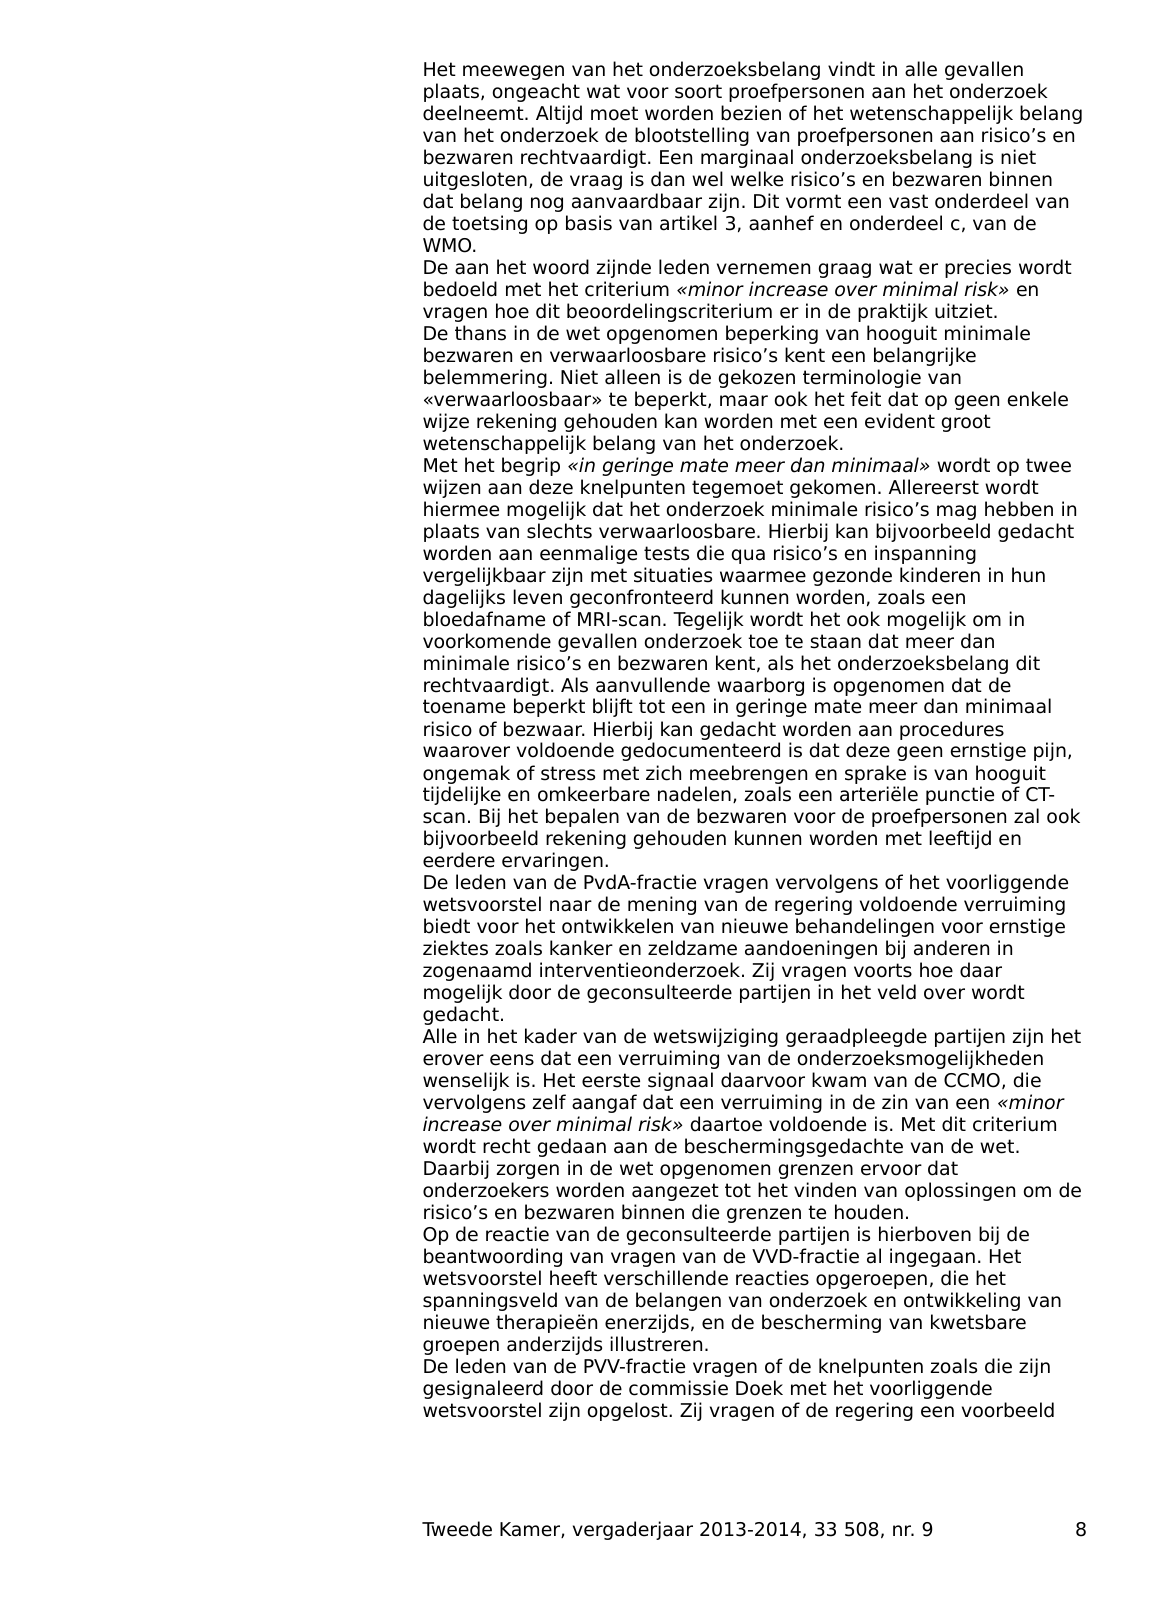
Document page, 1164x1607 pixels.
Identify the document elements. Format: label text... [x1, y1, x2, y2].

text De thans in de wet opgenomen beperking van hooguit minimale bezwaren en verwaarloosbare risico’s kent een belangrijke belemmering. Niet alleen is de gekozen terminologie van «verwaarloosbaar» te beperkt, maar ook het feit dat op geen enkele wijze rekening gehouden kan worden met een evident groot wetenschappelijk belang van het onderzoek. [422, 323, 1087, 455]
text De leden van de PvdA-fractie vragen vervolgens of het voorliggende wetsvoorstel naar de mening van de regering voldoende verruiming biedt voor het ontwikkelen van nieuwe behandelingen voor ernstige ziektes zoals kanker en zeldzame aandoeningen bij anderen in zogenaamd interventieonderzoek. Zij vragen voorts hoe daar mogelijk door de geconsulteerde partijen in het veld over wordt gedacht. [422, 872, 1087, 1026]
text Op de reactie van de geconsulteerde partijen is hierboven bij de beantwoording van vragen van de VVD-fractie al ingegaan. Het wetsvoorstel heeft verschillende reacties opgeroepen, die het spanningsveld van de belangen van onderzoek en ontwikkeling van nieuwe therapieën enerzijds, en de bescherming van kwetsbare groepen anderzijds illustreren. [422, 1224, 1087, 1356]
text Het meewegen van het onderzoeksbelang vindt in alle gevallen plaats, ongeacht wat voor soort proefpersonen aan het onderzoek deelneemt. Altijd moet worden bezien of het wetenschappelijk belang van het onderzoek de blootstelling van proefpersonen aan risico’s en bezwaren rechtvaardigt. Een marginaal onderzoeksbelang is niet uitgesloten, de vraag is dan wel welke risico’s en bezwaren binnen dat belang nog aanvaardbaar zijn. Dit vormt een vast onderdeel van de toetsing op basis van artikel 3, aanhef en onderdeel c, van de WMO. [422, 59, 1087, 257]
text De leden van de PVV-fractie vragen of de knelpunten zoals die zijn gesignaleerd door de commissie Doek met het voorliggende wetsvoorstel zijn opgelost. Zij vragen of de regering een voorbeeld [422, 1356, 1087, 1422]
text De aan het woord zijnde leden vernemen graag wat er precies wordt bedoeld met het criterium «minor increase over minimal risk» en vragen hoe dit beoordelingscriterium er in de praktijk uitziet. [422, 257, 1087, 323]
text Alle in het kader van de wetswijziging geraadpleegde partijen zijn het erover eens dat een verruiming van de onderzoeksmogelijkheden wenselijk is. Het eerste signaal daarvoor kwam van de CCMO, die vervolgens zelf aangaf dat een verruiming in de zin van een «minor increase over minimal risk» daartoe voldoende is. Met dit criterium wordt recht gedaan aan de beschermingsgedachte van de wet. Daarbij zorgen in de wet opgenomen grenzen ervoor dat onderzoekers worden aangezet tot het vinden van oplossingen om de risico’s en bezwaren binnen die grenzen te houden. [422, 1026, 1087, 1224]
text Met het begrip «in geringe mate meer dan minimaal» wordt op twee wijzen aan deze knelpunten tegemoet gekomen. Allereerst wordt hiermee mogelijk dat het onderzoek minimale risico’s mag hebben in plaats van slechts verwaarloosbare. Hierbij kan bijvoorbeeld gedacht worden aan eenmalige tests die qua risico’s en inspanning vergelijkbaar zijn met situaties waarmee gezonde kinderen in hun dagelijks leven geconfronteerd kunnen worden, zoals een bloedafname of MRI-scan. Tegelijk wordt het ook mogelijk om in voorkomende gevallen onderzoek toe te staan dat meer dan minimale risico’s en bezwaren kent, als het onderzoeksbelang dit rechtvaardigt. Als aanvullende waarborg is opgenomen dat de toename beperkt blijft tot een in geringe mate meer dan minimaal risico of bezwaar. Hierbij kan gedacht worden aan procedures waarover voldoende gedocumenteerd is dat deze geen ernstige pijn, ongemak of stress met zich meebrengen en sprake is van hooguit tijdelijke en omkeerbare nadelen, zoals een arteriële punctie of CT-scan. Bij het bepalen van de bezwaren voor de proefpersonen zal ook bijvoorbeeld rekening gehouden kunnen worden met leeftijd en eerdere ervaringen. [422, 455, 1087, 872]
